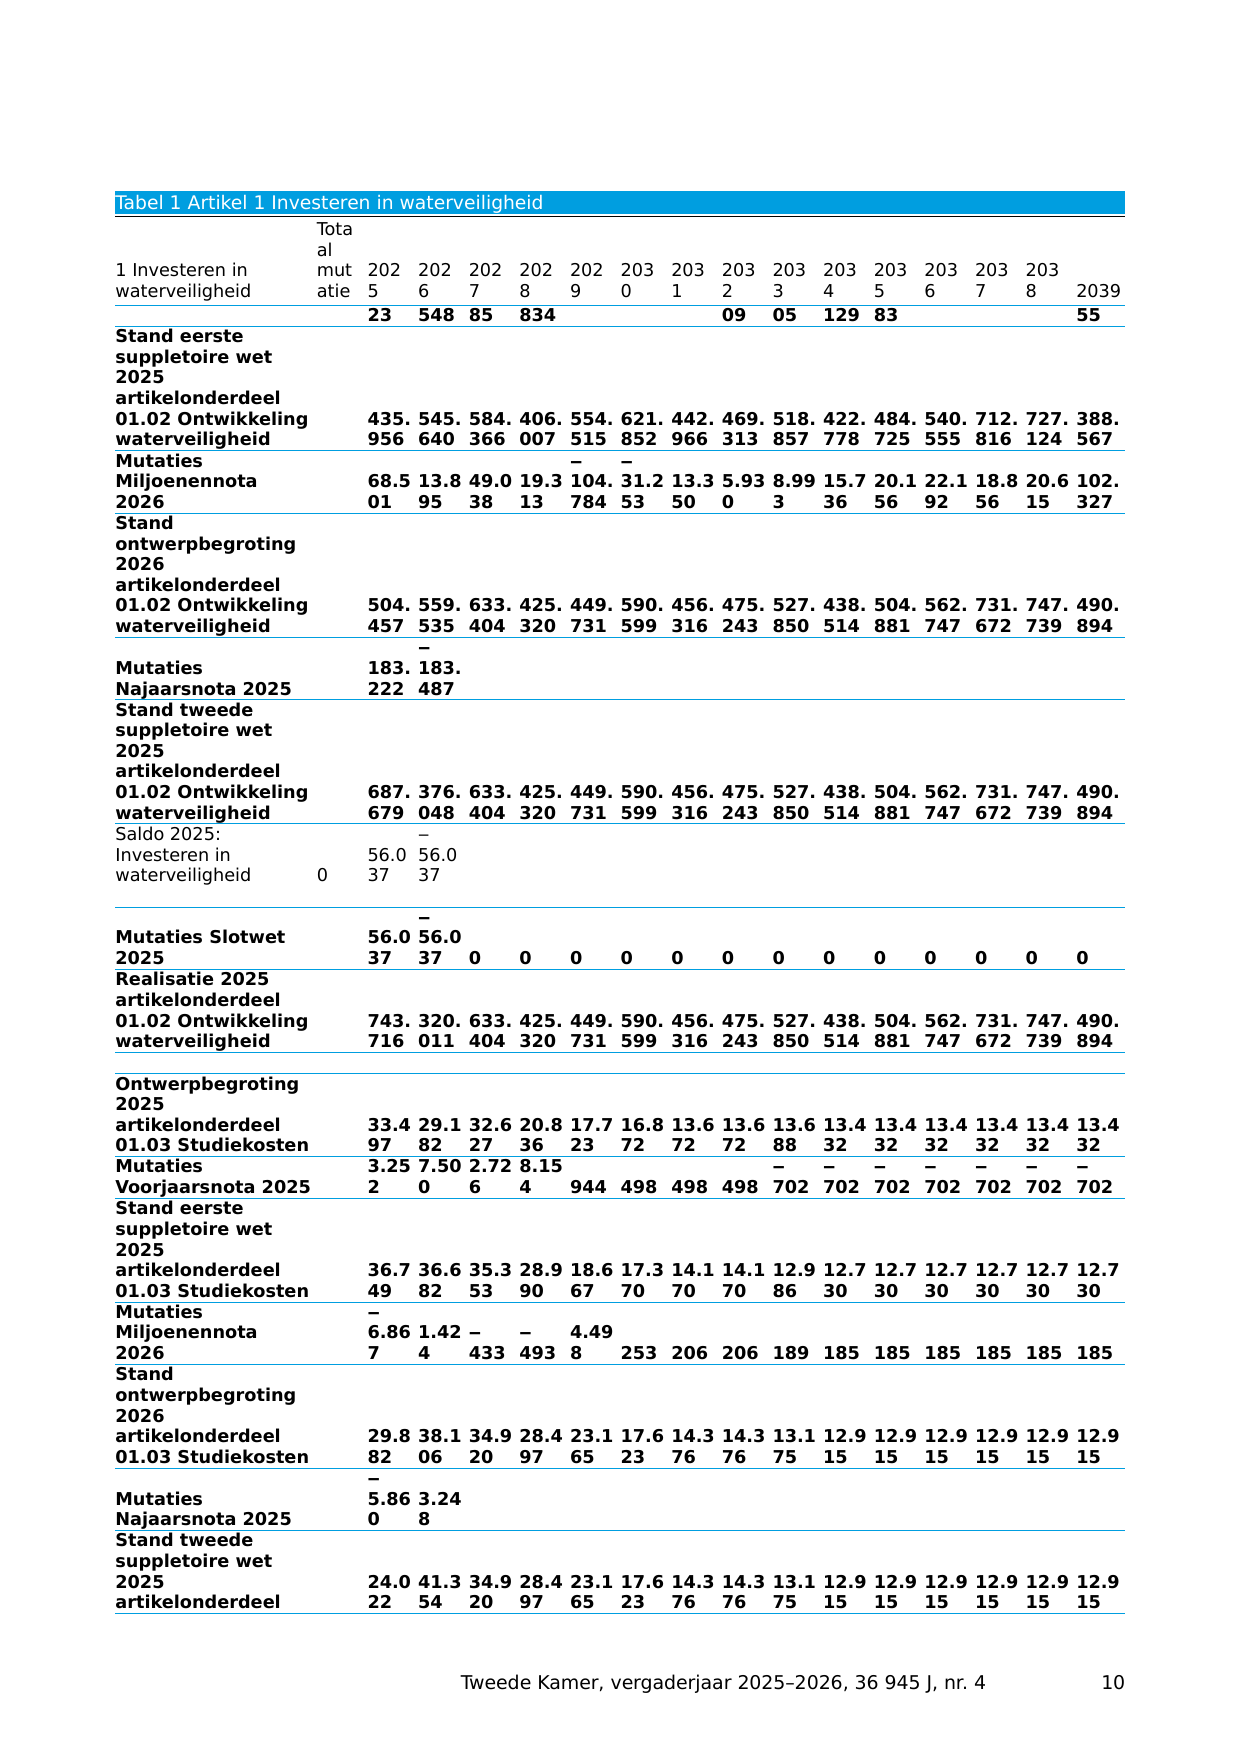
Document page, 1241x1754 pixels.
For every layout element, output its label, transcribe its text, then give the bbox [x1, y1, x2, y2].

table_cell [719, 886, 769, 906]
table_cell [719, 1053, 769, 1073]
table_cell [288, 824, 314, 886]
table_cell 2039 [1073, 217, 1125, 304]
table_cell [921, 638, 972, 699]
table_cell 12.915 [921, 1365, 972, 1467]
table_cell 0 [567, 908, 617, 969]
table_cell 12.730 [1023, 1199, 1073, 1301]
table_cell [972, 306, 1022, 326]
table_cell ‒ 702 [1023, 1157, 1073, 1198]
table_cell [466, 1469, 516, 1530]
table_cell 13.350 [668, 451, 719, 512]
table_cell ‒ 183.487 [415, 638, 466, 699]
table_cell 18.856 [972, 451, 1022, 512]
table_cell [115, 306, 314, 326]
table_cell 562.747 [921, 700, 972, 823]
table_cell 13.432 [972, 1074, 1022, 1156]
table_cell [972, 1053, 1022, 1073]
table_cell 590.599 [618, 970, 668, 1052]
table_cell 0 [516, 908, 567, 969]
table_cell 12.730 [1073, 1199, 1125, 1301]
table_cell 562.747 [921, 514, 972, 637]
table_cell [668, 886, 719, 906]
table_cell 469.313 [719, 327, 769, 450]
table_cell 14.376 [668, 1365, 719, 1467]
table_cell 590.599 [618, 514, 668, 637]
table_cell 19.313 [516, 451, 567, 512]
table_cell [516, 886, 567, 906]
table_cell [466, 824, 516, 886]
table_cell 14.170 [668, 1199, 719, 1301]
table_cell 2035 [871, 217, 921, 304]
table_cell [364, 1053, 415, 1073]
table_cell 05 [769, 306, 820, 326]
table_cell 484.725 [871, 327, 921, 450]
table_cell 56.037 [364, 908, 415, 969]
table_cell 36.682 [415, 1199, 466, 1301]
table_cell Mutaties Najaarsnota 2025 [115, 638, 314, 699]
table_cell 12.730 [820, 1199, 871, 1301]
table_cell 13.432 [820, 1074, 871, 1156]
table_cell 09 [719, 306, 769, 326]
table_cell 12.915 [820, 1531, 871, 1613]
table_cell 504.881 [871, 970, 921, 1052]
table_cell 38.106 [415, 1365, 466, 1467]
table_cell 14.376 [719, 1365, 769, 1467]
table_cell 438.514 [820, 700, 871, 823]
table_cell 456.316 [668, 700, 719, 823]
table_cell [314, 1531, 364, 1613]
table_cell [1023, 1469, 1073, 1530]
table_cell 2028 [516, 217, 567, 304]
table_cell 475.243 [719, 514, 769, 637]
table_cell 590.599 [618, 700, 668, 823]
table_cell 562.747 [921, 970, 972, 1052]
table_cell 36.749 [364, 1199, 415, 1301]
table_cell [769, 886, 820, 906]
table_cell 206 [719, 1303, 769, 1364]
table_cell 456.316 [668, 970, 719, 1052]
table_cell [871, 886, 921, 906]
table_cell 388.567 [1073, 327, 1125, 450]
table_cell [618, 1469, 668, 1530]
table_cell 28.990 [516, 1199, 567, 1301]
table_cell [516, 1053, 567, 1073]
table_cell [466, 1053, 516, 1073]
table_cell 545.640 [415, 327, 466, 450]
table_cell 747.739 [1023, 970, 1073, 1052]
table_cell 1.424 [415, 1303, 466, 1364]
table_cell 12.915 [972, 1531, 1022, 1613]
table_cell Stand tweede suppletoire wet 2025 artikelonderdeel [115, 1531, 314, 1613]
table_cell ‒ 493 [516, 1303, 567, 1364]
table_cell 20.615 [1023, 451, 1073, 512]
table_cell 731.672 [972, 970, 1022, 1052]
table_cell 498 [668, 1157, 719, 1198]
table_cell [668, 1469, 719, 1530]
table_cell 129 [820, 306, 871, 326]
table_cell 527.850 [769, 700, 820, 823]
table_cell 498 [618, 1157, 668, 1198]
table_cell 527.850 [769, 970, 820, 1052]
table_cell 7.500 [415, 1157, 466, 1198]
table_cell Totaal mutatie [314, 217, 364, 304]
table_cell 12.730 [921, 1199, 972, 1301]
table_cell 28.497 [516, 1531, 567, 1613]
table_cell Mutaties Miljoenennota 2026 [115, 1303, 314, 1364]
table_cell [314, 1157, 364, 1198]
table_cell 2031 [668, 217, 719, 304]
table_cell [618, 886, 668, 906]
table_cell 12.915 [1023, 1365, 1073, 1467]
table_cell 527.850 [769, 514, 820, 637]
table_cell 0 [1023, 908, 1073, 969]
table_cell 185 [871, 1303, 921, 1364]
table_cell 490.894 [1073, 700, 1125, 823]
table_cell 4.498 [567, 1303, 617, 1364]
table_cell [668, 824, 719, 886]
table_cell [288, 886, 314, 906]
table_cell [314, 908, 364, 969]
table_cell [1073, 1053, 1125, 1073]
table_cell 633.404 [466, 514, 516, 637]
table_cell [1023, 886, 1073, 906]
table_cell 406.007 [516, 327, 567, 450]
table_cell 743.716 [364, 970, 415, 1052]
table_cell 747.739 [1023, 514, 1073, 637]
table_cell [668, 638, 719, 699]
table_cell ‒ 702 [1073, 1157, 1125, 1198]
table_cell 16.872 [618, 1074, 668, 1156]
table_cell 49.038 [466, 451, 516, 512]
table_cell 189 [769, 1303, 820, 1364]
table_cell [618, 306, 668, 326]
table_cell 687.679 [364, 700, 415, 823]
table_cell 2033 [769, 217, 820, 304]
table_cell 34.920 [466, 1531, 516, 1613]
table_cell 20.836 [516, 1074, 567, 1156]
table_cell 14.376 [719, 1531, 769, 1613]
table_cell [314, 306, 364, 326]
table_cell 2029 [567, 217, 617, 304]
table_cell 376.048 [415, 700, 466, 823]
table_cell [871, 638, 921, 699]
table_cell 0 [820, 908, 871, 969]
table_cell 24.022 [364, 1531, 415, 1613]
table_cell 29.182 [415, 1074, 466, 1156]
table_cell 17.370 [618, 1199, 668, 1301]
table_cell 13.895 [415, 451, 466, 512]
table_cell [314, 886, 364, 906]
table_cell 34.920 [466, 1365, 516, 1467]
table_cell 13.432 [1023, 1074, 1073, 1156]
table_cell 32.627 [466, 1074, 516, 1156]
table_cell 504.881 [871, 700, 921, 823]
table_cell Mutaties Najaarsnota 2025 [115, 1469, 314, 1530]
table_cell 456.316 [668, 514, 719, 637]
table_cell 944 [567, 1157, 617, 1198]
table_cell 185 [820, 1303, 871, 1364]
table_cell 28.497 [516, 1365, 567, 1467]
table_cell 253 [618, 1303, 668, 1364]
table_cell 0 [871, 908, 921, 969]
table_cell 475.243 [719, 970, 769, 1052]
table_cell [921, 886, 972, 906]
table_cell [115, 886, 287, 906]
table_cell 23.165 [567, 1365, 617, 1467]
table_cell 102.327 [1073, 451, 1125, 512]
table_cell 449.731 [567, 514, 617, 637]
table_cell 8.154 [516, 1157, 567, 1198]
table_cell 56.037 [364, 824, 415, 886]
table_cell 621.852 [618, 327, 668, 450]
table_cell Realisatie 2025 artikelonderdeel 01.02 Ontwikkeling waterveiligheid [115, 970, 314, 1052]
table_cell 13.175 [769, 1365, 820, 1467]
table_cell Stand eerste suppletoire wet 2025 artikelonderdeel 01.02 Ontwikkeling waterveiligheid [115, 327, 314, 450]
table_cell 449.731 [567, 700, 617, 823]
table_cell [871, 1053, 921, 1073]
table_cell [567, 306, 617, 326]
table_cell ‒ 702 [972, 1157, 1022, 1198]
table_cell 12.986 [769, 1199, 820, 1301]
table_cell 23 [364, 306, 415, 326]
table_cell [314, 1199, 364, 1301]
table_cell 12.915 [921, 1531, 972, 1613]
table_cell 438.514 [820, 970, 871, 1052]
table_cell [921, 1469, 972, 1530]
table_cell 548 [415, 306, 466, 326]
table_cell 85 [466, 306, 516, 326]
table_cell [314, 1074, 364, 1156]
table_cell 0 [668, 908, 719, 969]
table_cell 2025 [364, 217, 415, 304]
table_cell [364, 886, 415, 906]
table_cell [115, 1053, 314, 1073]
table_cell 554.515 [567, 327, 617, 450]
table_cell 12.915 [820, 1365, 871, 1467]
table_cell [466, 886, 516, 906]
table_cell [314, 1469, 364, 1530]
table_cell 55 [1073, 306, 1125, 326]
table_cell ‒ 104.784 [567, 451, 617, 512]
table_cell 13.688 [769, 1074, 820, 1156]
table_cell ‒ 702 [820, 1157, 871, 1198]
table_cell [668, 1053, 719, 1073]
table_cell 185 [1023, 1303, 1073, 1364]
table_cell [1023, 824, 1073, 886]
table_cell Mutaties Slotwet 2025 [115, 908, 314, 969]
table_cell [921, 824, 972, 886]
table_cell ‒ 702 [769, 1157, 820, 1198]
table_cell 68.501 [364, 451, 415, 512]
table_cell Stand eerste suppletoire wet 2025 artikelonderdeel 01.03 Studiekosten [115, 1199, 314, 1301]
table_cell 498 [719, 1157, 769, 1198]
table_cell [314, 327, 364, 450]
table_cell ‒ 56.037 [415, 824, 466, 886]
table_cell 0 [719, 908, 769, 969]
table_cell [820, 1053, 871, 1073]
table_cell 559.535 [415, 514, 466, 637]
table_cell 2026 [415, 217, 466, 304]
table_cell [719, 824, 769, 886]
table_cell [314, 1053, 364, 1073]
table_cell ‒ 5.860 [364, 1469, 415, 1530]
table_cell 504.457 [364, 514, 415, 637]
table_cell [769, 824, 820, 886]
table_cell [921, 306, 972, 326]
table_cell Mutaties Miljoenennota 2026 [115, 451, 314, 512]
table_cell 422.778 [820, 327, 871, 450]
table_cell 727.124 [1023, 327, 1073, 450]
table_cell 12.730 [871, 1199, 921, 1301]
table_cell 2037 [972, 217, 1022, 304]
table_cell 2036 [921, 217, 972, 304]
table_cell ‒ 702 [921, 1157, 972, 1198]
table_cell 185 [921, 1303, 972, 1364]
table_cell [567, 886, 617, 906]
table_cell 29.882 [364, 1365, 415, 1467]
table_cell 14.376 [668, 1531, 719, 1613]
table_cell 731.672 [972, 514, 1022, 637]
table_cell 0 [1073, 908, 1125, 969]
table_cell 3.252 [364, 1157, 415, 1198]
table_cell 3.248 [415, 1469, 466, 1530]
table_cell 712.816 [972, 327, 1022, 450]
table_cell 17.623 [618, 1365, 668, 1467]
table_cell 18.667 [567, 1199, 617, 1301]
table_cell [769, 638, 820, 699]
table_cell [314, 1365, 364, 1467]
table_cell [1073, 886, 1125, 906]
table_cell 2.726 [466, 1157, 516, 1198]
table_cell [1023, 1053, 1073, 1073]
table_cell [618, 638, 668, 699]
table_cell Ontwerpbegroting 2025 artikelonderdeel 01.03 Studiekosten [115, 1074, 314, 1156]
table_cell ‒ 56.037 [415, 908, 466, 969]
table_cell [1023, 638, 1073, 699]
table_cell 206 [668, 1303, 719, 1364]
table_cell [719, 638, 769, 699]
table_cell 425.320 [516, 514, 567, 637]
table_cell 540.555 [921, 327, 972, 450]
table_cell 33.497 [364, 1074, 415, 1156]
table_cell 475.243 [719, 700, 769, 823]
table_cell [567, 638, 617, 699]
table_cell [820, 824, 871, 886]
table_cell [769, 1053, 820, 1073]
table_cell Mutaties Voorjaarsnota 2025 [115, 1157, 314, 1198]
table_cell 425.320 [516, 970, 567, 1052]
table_cell 834 [516, 306, 567, 326]
table_cell Stand ontwerpbegroting 2026 artikelonderdeel 01.02 Ontwikkeling waterveiligheid [115, 514, 314, 637]
table_cell [1073, 1469, 1125, 1530]
table_cell 0 [972, 908, 1022, 969]
table_cell [820, 886, 871, 906]
table_cell 13.432 [921, 1074, 972, 1156]
table_cell 12.915 [1073, 1531, 1125, 1613]
table_cell [972, 638, 1022, 699]
table_cell 17.623 [618, 1531, 668, 1613]
table_cell 633.404 [466, 970, 516, 1052]
table_cell 13.672 [719, 1074, 769, 1156]
table_cell 747.739 [1023, 700, 1073, 823]
table_cell 83 [871, 306, 921, 326]
table_cell 2038 [1023, 217, 1073, 304]
table_cell ‒ 6.867 [364, 1303, 415, 1364]
table_cell 2030 [618, 217, 668, 304]
table_cell 23.165 [567, 1531, 617, 1613]
table_cell ‒ 702 [871, 1157, 921, 1198]
table_cell 442.966 [668, 327, 719, 450]
table_cell 1 Investeren in waterveiligheid [115, 217, 314, 304]
table_cell [719, 1469, 769, 1530]
table_cell [618, 824, 668, 886]
table_cell [567, 824, 617, 886]
table_cell ‒ 433 [466, 1303, 516, 1364]
table_cell 12.730 [972, 1199, 1022, 1301]
table_cell 490.894 [1073, 970, 1125, 1052]
table_cell 13.432 [1073, 1074, 1125, 1156]
table_cell [871, 1469, 921, 1530]
table_cell [972, 1469, 1022, 1530]
table_cell [1073, 824, 1125, 886]
table_cell 14.170 [719, 1199, 769, 1301]
table_cell 2027 [466, 217, 516, 304]
table_cell 320.011 [415, 970, 466, 1052]
table_cell 17.723 [567, 1074, 617, 1156]
table_cell 633.404 [466, 700, 516, 823]
table_cell 0 [769, 908, 820, 969]
table_cell [618, 1053, 668, 1073]
table_cell 13.672 [668, 1074, 719, 1156]
table_cell [871, 824, 921, 886]
table_cell [314, 970, 364, 1052]
table_cell [972, 886, 1022, 906]
table_cell [516, 638, 567, 699]
table_cell 2032 [719, 217, 769, 304]
table_cell [921, 1053, 972, 1073]
table_cell [314, 700, 364, 823]
table_cell 2034 [820, 217, 871, 304]
table_cell [1023, 306, 1073, 326]
table_cell 183.222 [364, 638, 415, 699]
table_cell [769, 1469, 820, 1530]
table_cell [820, 1469, 871, 1530]
table_cell [466, 638, 516, 699]
table_cell 185 [972, 1303, 1022, 1364]
table_cell 12.915 [1073, 1365, 1125, 1467]
table_cell 449.731 [567, 970, 617, 1052]
table_cell [567, 1469, 617, 1530]
table_cell [1073, 638, 1125, 699]
table_cell 0 [466, 908, 516, 969]
table_cell 425.320 [516, 700, 567, 823]
table_cell [314, 638, 364, 699]
table_cell [314, 1303, 364, 1364]
table_cell Stand tweede suppletoire wet 2025 artikelonderdeel 01.02 Ontwikkeling waterveiligheid [115, 700, 314, 823]
table_cell [415, 1053, 466, 1073]
table_cell 504.881 [871, 514, 921, 637]
table_cell [415, 886, 466, 906]
table_cell 185 [1073, 1303, 1125, 1364]
table_cell Saldo 2025: Investeren in waterveiligheid [115, 824, 287, 886]
table_cell 438.514 [820, 514, 871, 637]
table_cell [516, 1469, 567, 1530]
table_cell 0 [314, 824, 364, 886]
table_cell 5.930 [719, 451, 769, 512]
table_cell 0 [618, 908, 668, 969]
table_cell 22.192 [921, 451, 972, 512]
table_cell [314, 514, 364, 637]
table_cell [516, 824, 567, 886]
table_cell 12.915 [1023, 1531, 1073, 1613]
table_cell [668, 306, 719, 326]
table_cell [972, 824, 1022, 886]
table_cell 490.894 [1073, 514, 1125, 637]
table_cell 584.366 [466, 327, 516, 450]
table_cell 20.156 [871, 451, 921, 512]
table_cell 435.956 [364, 327, 415, 450]
table_cell 15.736 [820, 451, 871, 512]
table_cell 35.353 [466, 1199, 516, 1301]
table_cell [314, 451, 364, 512]
table_cell ‒ 31.253 [618, 451, 668, 512]
table_cell 518.857 [769, 327, 820, 450]
table_cell 41.354 [415, 1531, 466, 1613]
table_cell 8.993 [769, 451, 820, 512]
table_cell 12.915 [871, 1365, 921, 1467]
table_cell 12.915 [871, 1531, 921, 1613]
table_cell 0 [921, 908, 972, 969]
table_cell 13.432 [871, 1074, 921, 1156]
table_cell [567, 1053, 617, 1073]
table_cell Stand ontwerpbegroting 2026 artikelonderdeel 01.03 Studiekosten [115, 1365, 314, 1467]
table_cell 12.915 [972, 1365, 1022, 1467]
table_cell [820, 638, 871, 699]
table_cell 13.175 [769, 1531, 820, 1613]
table_cell 731.672 [972, 700, 1022, 823]
